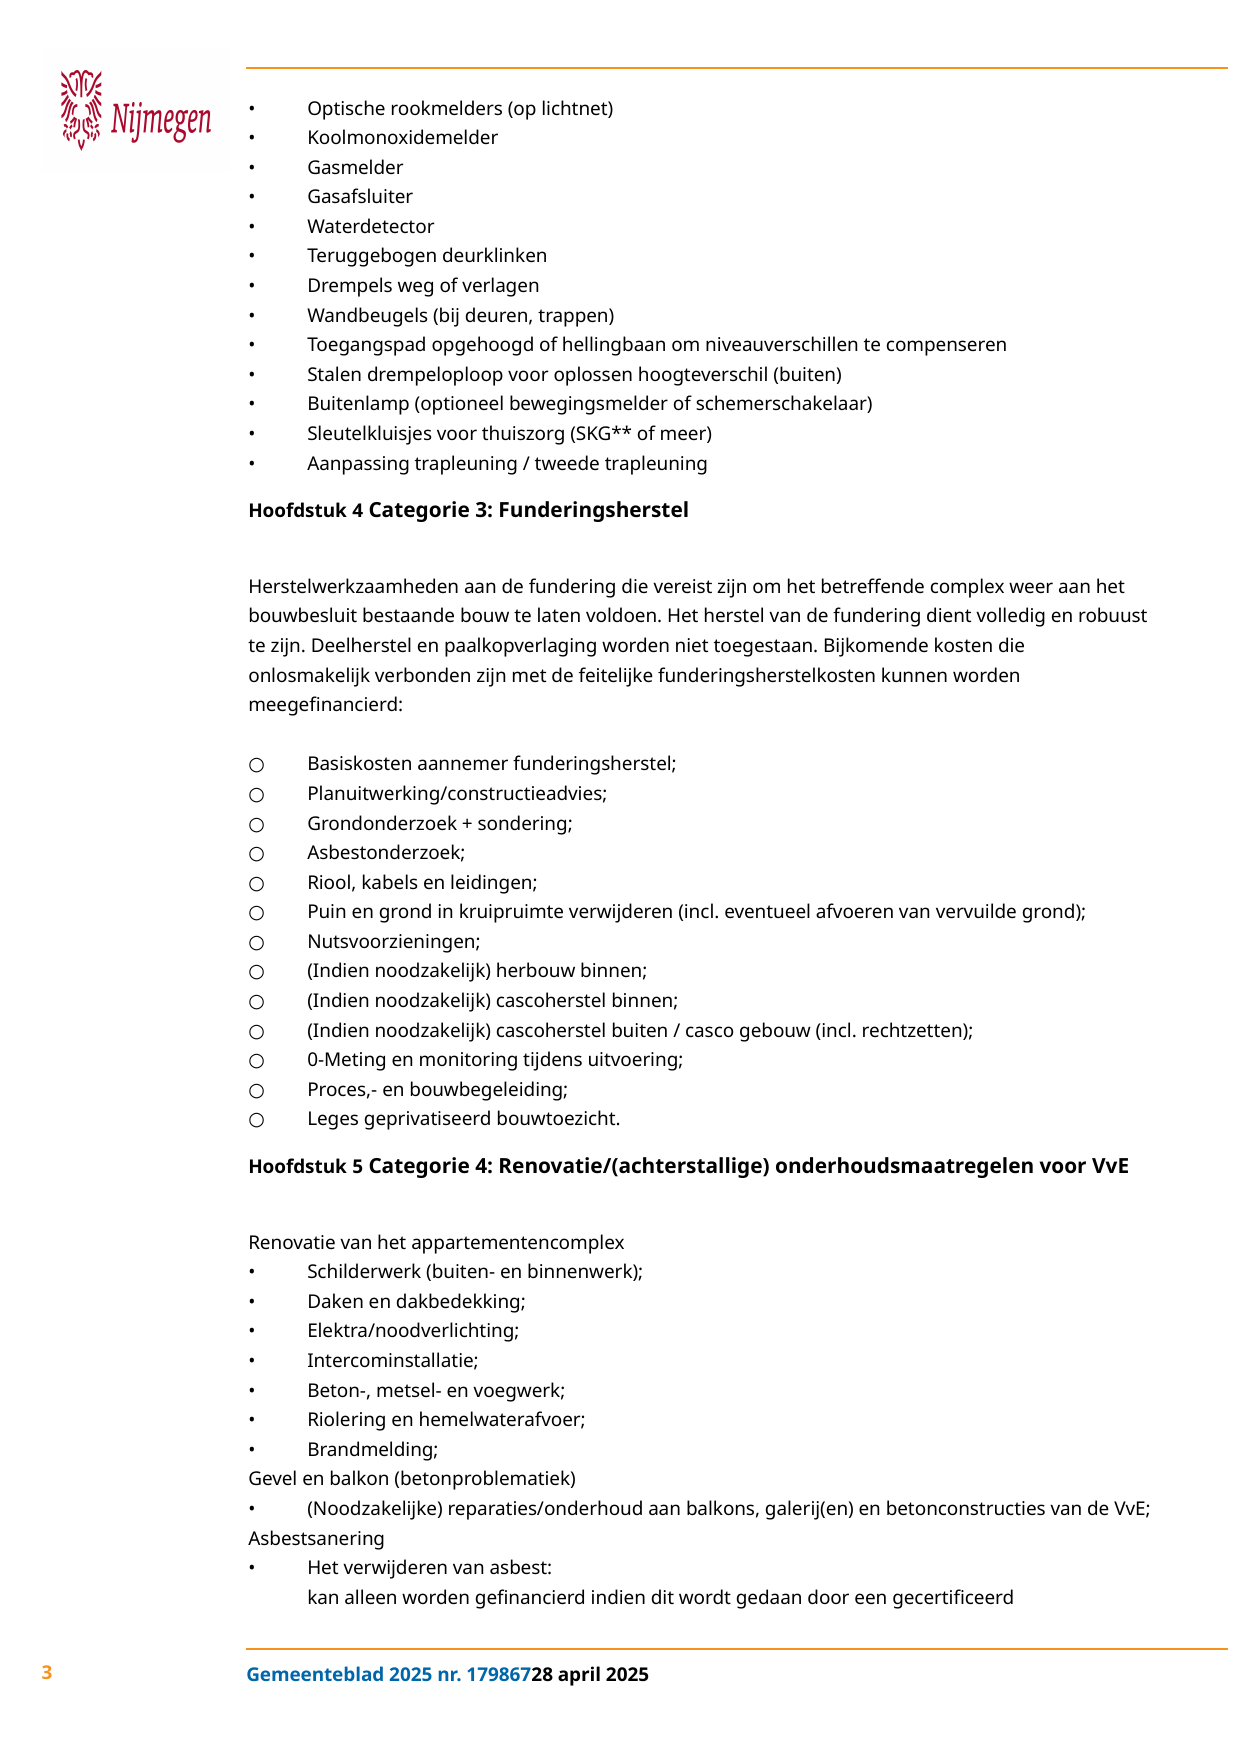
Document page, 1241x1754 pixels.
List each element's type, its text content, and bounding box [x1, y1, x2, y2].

list Koolmonoxidemelder [248, 124, 1152, 150]
list Schilderwerk (buiten- en binnenwerk); [248, 1258, 1152, 1284]
list Riool, kabels en leidingen; [248, 869, 1152, 895]
list Intercominstallatie; [248, 1347, 1152, 1373]
list Gasmelder [248, 154, 1152, 180]
list (Indien noodzakelijk) cascoherstel buiten / casco gebouw (incl. rechtzetten); [248, 1017, 1152, 1043]
list Beton-, metsel- en voegwerk; [248, 1377, 1152, 1403]
list Buitenlamp (optioneel bewegingsmelder of schemerschakelaar) [248, 391, 1152, 416]
list Planuitwerking/constructieadvies; [248, 780, 1152, 806]
text Hoofdstuk 4 Categorie 3: Funderingsherstel [248, 495, 1152, 524]
list Gasafsluiter [248, 183, 1152, 209]
list Nutsvoorzieningen; [248, 928, 1152, 954]
list Elektra/noodverlichting; [248, 1318, 1152, 1343]
list 0-Meting en monitoring tijdens uitvoering; [248, 1046, 1152, 1072]
text Renovatie van het appartementencomplex [248, 1229, 1152, 1255]
list Het verwijderen van asbest: [248, 1554, 1152, 1580]
list (Indien noodzakelijk) herbouw binnen; [248, 958, 1152, 983]
list Daken en dakbedekking; [248, 1288, 1152, 1314]
list Leges geprivatiseerd bouwtoezicht. [248, 1106, 1152, 1131]
text Herstelwerkzaamheden aan de fundering die vereist zijn om het betreffende complex weer aan het bouwbesluit bestaande bouw te laten voldoen. Het herstel van de fundering dient volledig en robuust te zijn. Deelherstel en paalkopverlaging worden niet toegestaan. Bijkomende kosten die onlosmakelijk verbonden zijn met de feitelijke funderingsherstelkosten kunnen worden meegefinancierd: [248, 573, 1152, 717]
list Drempels weg of verlagen [248, 272, 1152, 298]
list Proces,- en bouwbegeleiding; [248, 1076, 1152, 1102]
text Asbestsanering [248, 1525, 1152, 1551]
list Stalen drempeloploop voor oplossen hoogteverschil (buiten) [248, 361, 1152, 387]
list Brandmelding; [248, 1436, 1152, 1462]
list Wandbeugels (bij deuren, trappen) [248, 302, 1152, 328]
list Teruggebogen deurklinken [248, 243, 1152, 268]
list Toegangspad opgehoogd of hellingbaan om niveauverschillen te compenseren [248, 331, 1152, 357]
text Gevel en balkon (betonproblematiek) [248, 1466, 1152, 1491]
list Riolering en hemelwaterafvoer; [248, 1406, 1152, 1432]
list (Indien noodzakelijk) cascoherstel binnen; [248, 987, 1152, 1013]
list Sleutelkluisjes voor thuiszorg (SKG** of meer) [248, 420, 1152, 446]
list kan alleen worden gefinancierd indien dit wordt gedaan door een gecertificeerd [248, 1584, 1152, 1610]
text Hoofdstuk 5 Categorie 4: Renovatie/(achterstallige) onderhoudsmaatregelen voor VvE [248, 1151, 1152, 1180]
list (Noodzakelijke) reparaties/onderhoud aan balkons, galerij(en) en betonconstructies van de VvE; [248, 1495, 1152, 1521]
list Puin en grond in kruipruimte verwijderen (incl. eventueel afvoeren van vervuilde grond); [248, 898, 1152, 924]
list Basiskosten aannemer funderingsherstel; [248, 751, 1152, 776]
list Waterdetector [248, 213, 1152, 239]
picture [41, 47, 231, 172]
list Aanpassing trapleuning / tweede trapleuning [248, 450, 1152, 476]
list Grondonderzoek + sondering; [248, 810, 1152, 836]
list Optische rookmelders (op lichtnet) [248, 95, 1152, 121]
list Asbestonderzoek; [248, 839, 1152, 865]
